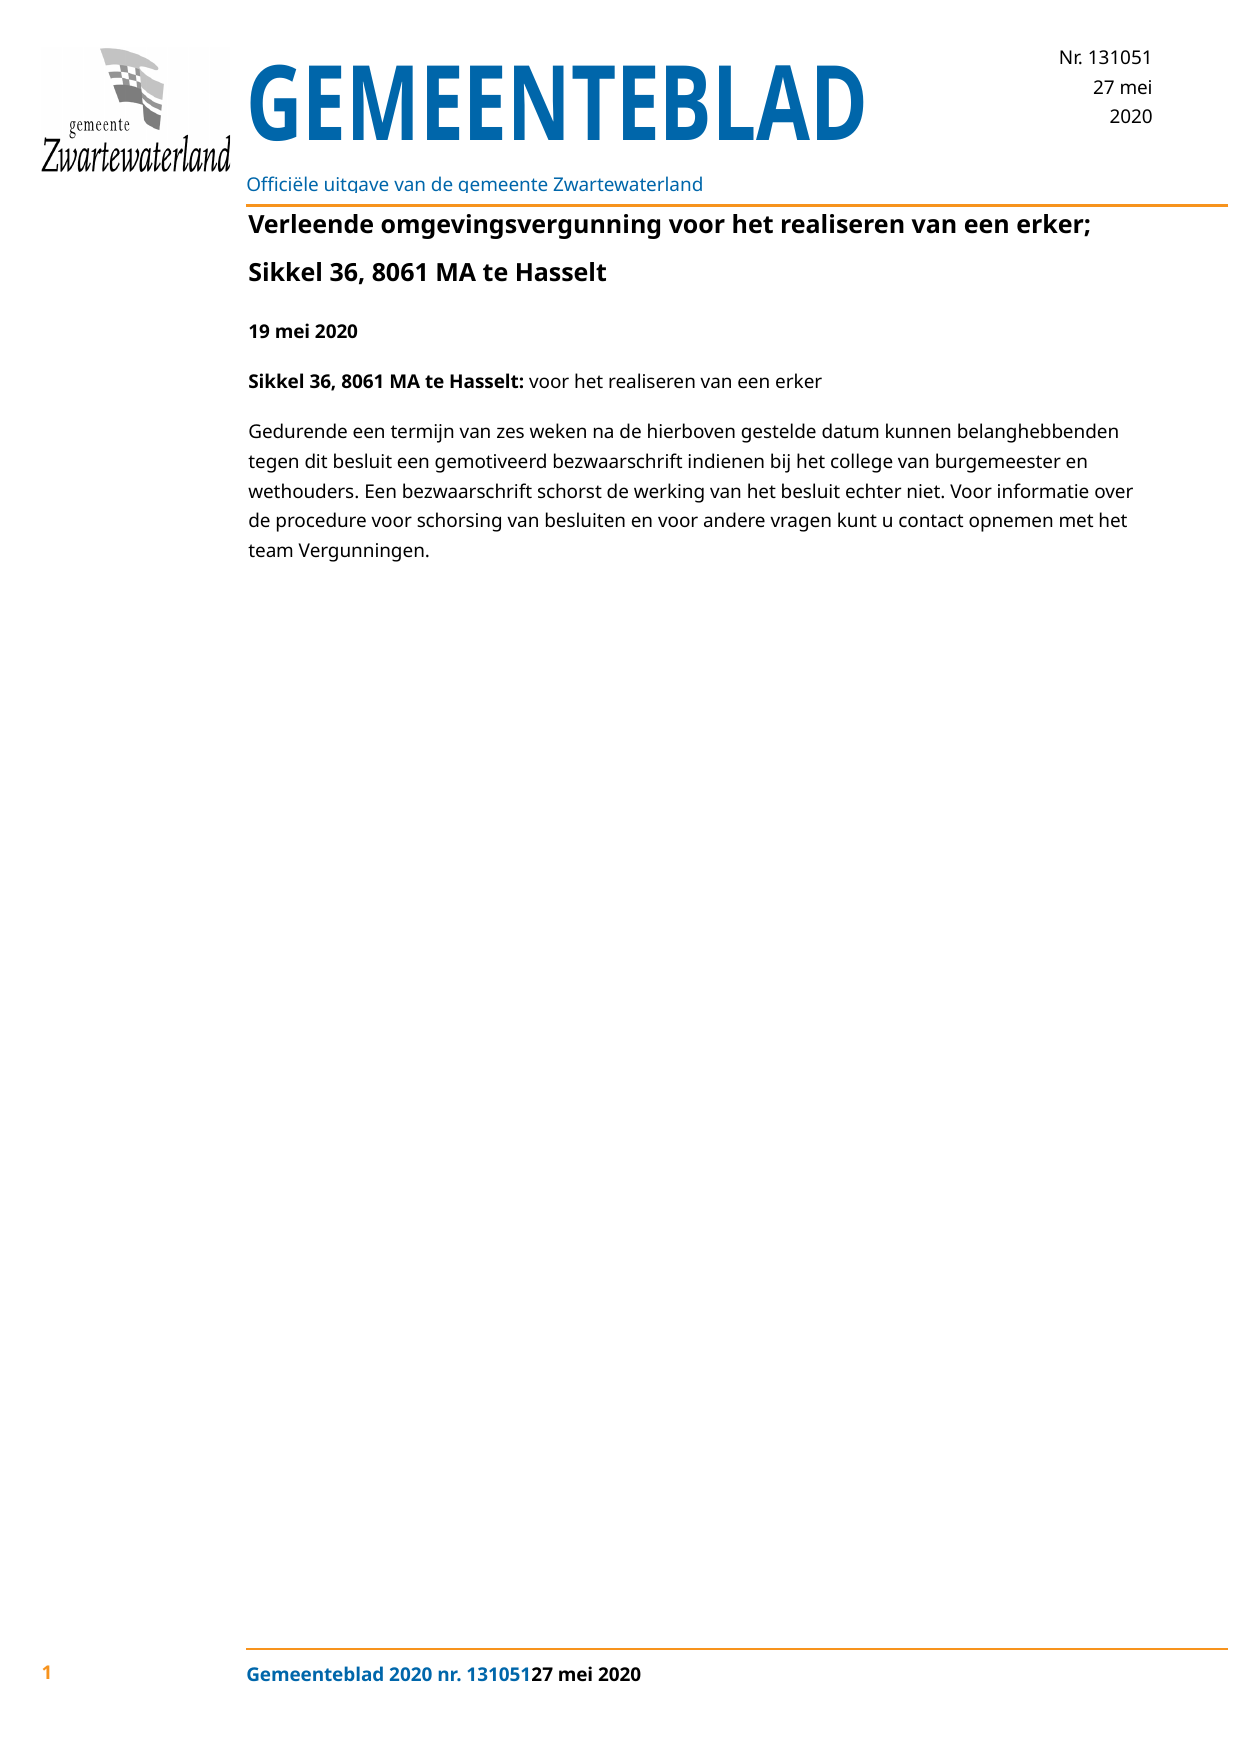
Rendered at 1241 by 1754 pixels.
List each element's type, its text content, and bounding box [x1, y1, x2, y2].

text Gedurende een termijn van zes weken na de hierboven gestelde datum kunnen belanghebbenden tegen dit besluit een gemotiveerd bezwaarschrift indienen bij het college van burgemeester en wethouders. Een bezwaarschrift schorst de werking van het besluit echter niet. Voor informatie over de procedure voor schorsing van besluiten en voor andere vragen kunt u contact opnemen met het team Vergunningen. [248, 419, 1152, 563]
text Sikkel 36, 8061 MA te Hasselt: voor het realiseren van een erker [248, 368, 1152, 394]
text 19 mei 2020 [248, 318, 1152, 344]
picture [41, 47, 231, 172]
text Verleende omgevingsvergunning voor het realiseren van een erker; Sikkel 36, 8061 MA te Hasselt [248, 207, 1152, 288]
